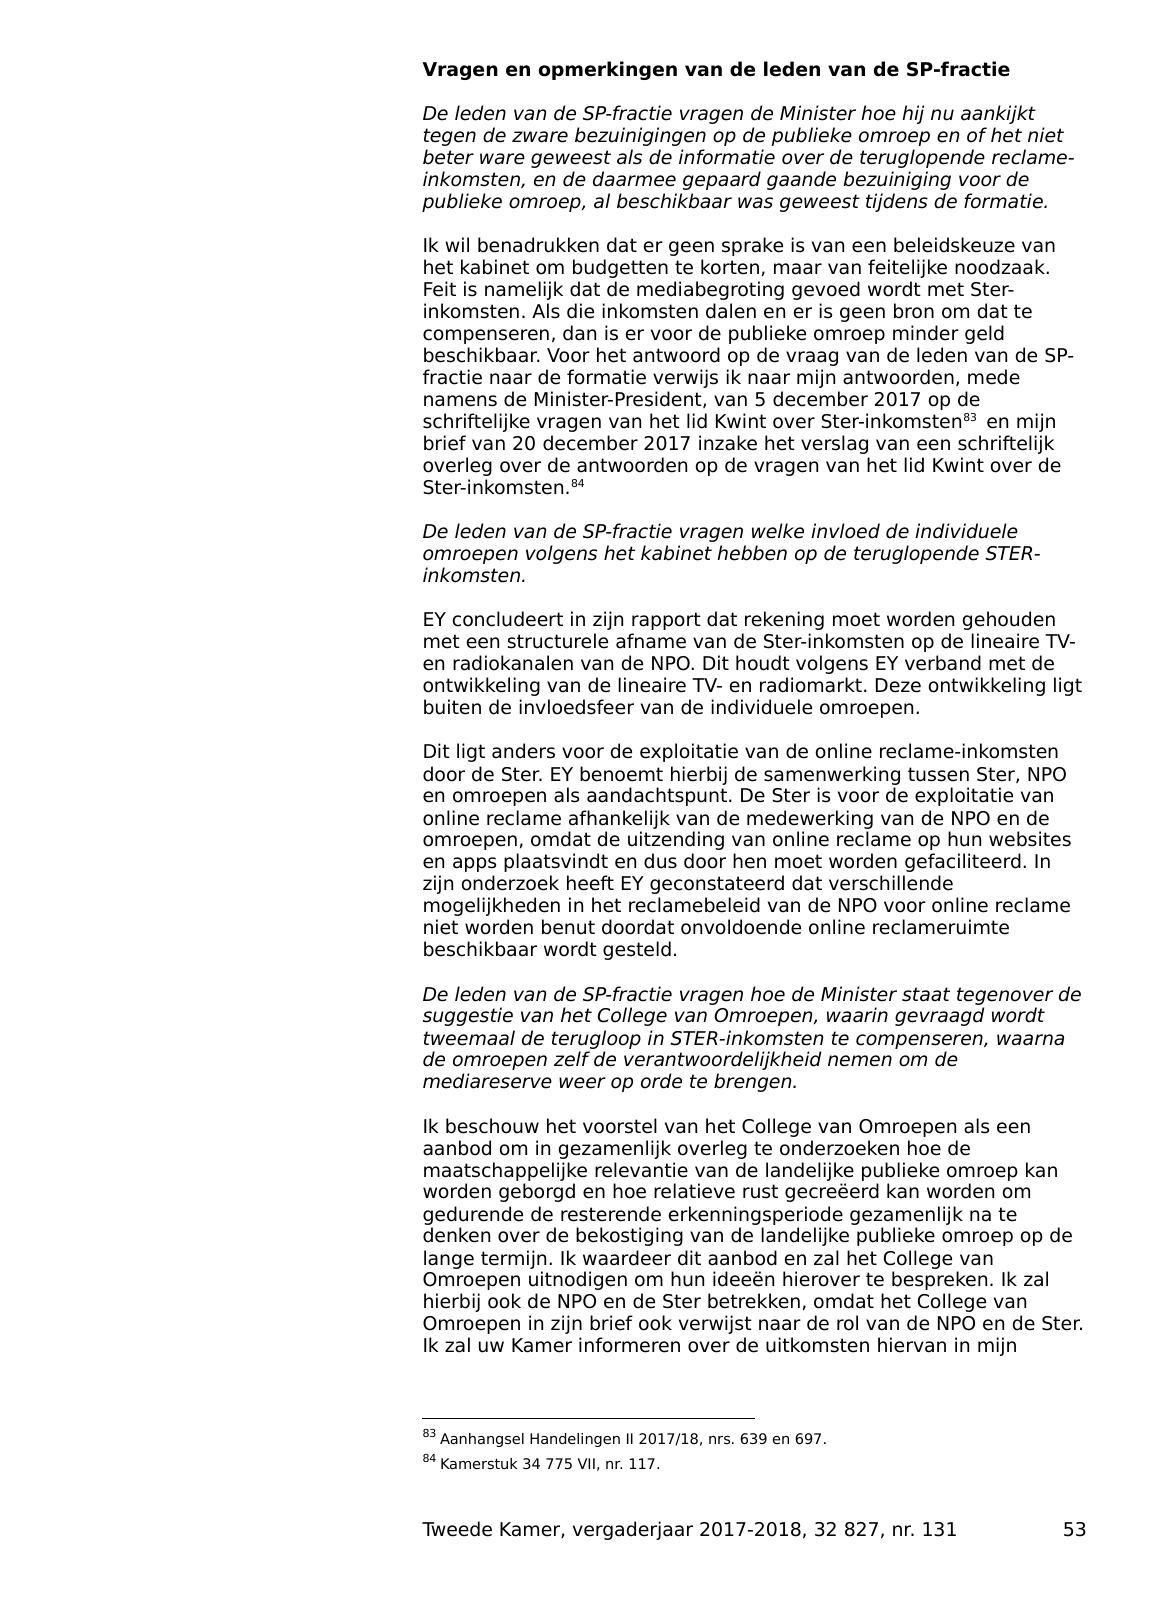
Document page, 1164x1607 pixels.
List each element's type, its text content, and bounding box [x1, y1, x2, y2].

text EY concludeert in zijn rapport dat rekening moet worden gehouden met een structurele afname van de Ster-inkomsten op de lineaire TV- en radiokanalen van de NPO. Dit houdt volgens EY verband met de ontwikkeling van de lineaire TV- en radiomarkt. Deze ontwikkeling ligt buiten de invloedsfeer van de individuele omroepen. [422, 609, 1087, 719]
text De leden van de SP-fractie vragen hoe de Minister staat tegenover de suggestie van het College van Omroepen, waarin gevraagd wordt tweemaal de terugloop in STER-inkomsten te compenseren, waarna de omroepen zelf de verantwoordelijkheid nemen om de mediareserve weer op orde te brengen. [422, 983, 1087, 1093]
text Kamerstuk 34 775 VII, nr. 117. [422, 1452, 1087, 1474]
text De leden van de SP-fractie vragen de Minister hoe hij nu aankijkt tegen de zware bezuinigingen op de publieke omroep en of het niet beter ware geweest als de informatie over de teruglopende reclame-inkomsten, en de daarmee gepaard gaande bezuiniging voor de publieke omroep, al beschikbaar was geweest tijdens de formatie. [422, 103, 1087, 213]
text Dit ligt anders voor de exploitatie van de online reclame-inkomsten door de Ster. EY benoemt hierbij de samenwerking tussen Ster, NPO en omroepen als aandachtspunt. De Ster is voor de exploitatie van online reclame afhankelijk van de medewerking van de NPO en de omroepen, omdat de uitzending van online reclame op hun websites en apps plaatsvindt en dus door hen moet worden gefaciliteerd. In zijn onderzoek heeft EY geconstateerd dat verschillende mogelijkheden in het reclamebeleid van de NPO voor online reclame niet worden benut doordat onvoldoende online reclameruimte beschikbaar wordt gesteld. [422, 741, 1087, 961]
text Aanhangsel Handelingen II 2017/18, nrs. 639 en 697. [422, 1427, 1087, 1449]
text Ik wil benadrukken dat er geen sprake is van een beleidskeuze van het kabinet om budgetten te korten, maar van feitelijke noodzaak. Feit is namelijk dat de mediabegroting gevoed wordt met Ster-inkomsten. Als die inkomsten dalen en er is geen bron om dat te compenseren, dan is er voor de publieke omroep minder geld beschikbaar. Voor het antwoord op de vraag van de leden van de SP-fractie naar de formatie verwijs ik naar mijn antwoorden, mede namens de Minister-President, van 5 december 2017 op de schriftelijke vragen van het lid Kwint over Ster-inkomsten en mijn brief van 20 december 2017 inzake het verslag van een schriftelijk overleg over de antwoorden op de vragen van het lid Kwint over de Ster-inkomsten. [422, 235, 1087, 499]
subtitle Vragen en opmerkingen van de leden van de SP-fractie [422, 59, 1087, 81]
text De leden van de SP-fractie vragen welke invloed de individuele omroepen volgens het kabinet hebben op de teruglopende STER-inkomsten. [422, 521, 1087, 587]
text Ik beschouw het voorstel van het College van Omroepen als een aanbod om in gezamenlijk overleg te onderzoeken hoe de maatschappelijke relevantie van de landelijke publieke omroep kan worden geborgd en hoe relatieve rust gecreëerd kan worden om gedurende de resterende erkenningsperiode gezamenlijk na te denken over de bekostiging van de landelijke publieke omroep op de lange termijn. Ik waardeer dit aanbod en zal het College van Omroepen uitnodigen om hun ideeën hierover te bespreken. Ik zal hierbij ook de NPO en de Ster betrekken, omdat het College van Omroepen in zijn brief ook verwijst naar de rol van de NPO en de Ster. Ik zal uw Kamer informeren over de uitkomsten hiervan in mijn [422, 1116, 1087, 1357]
